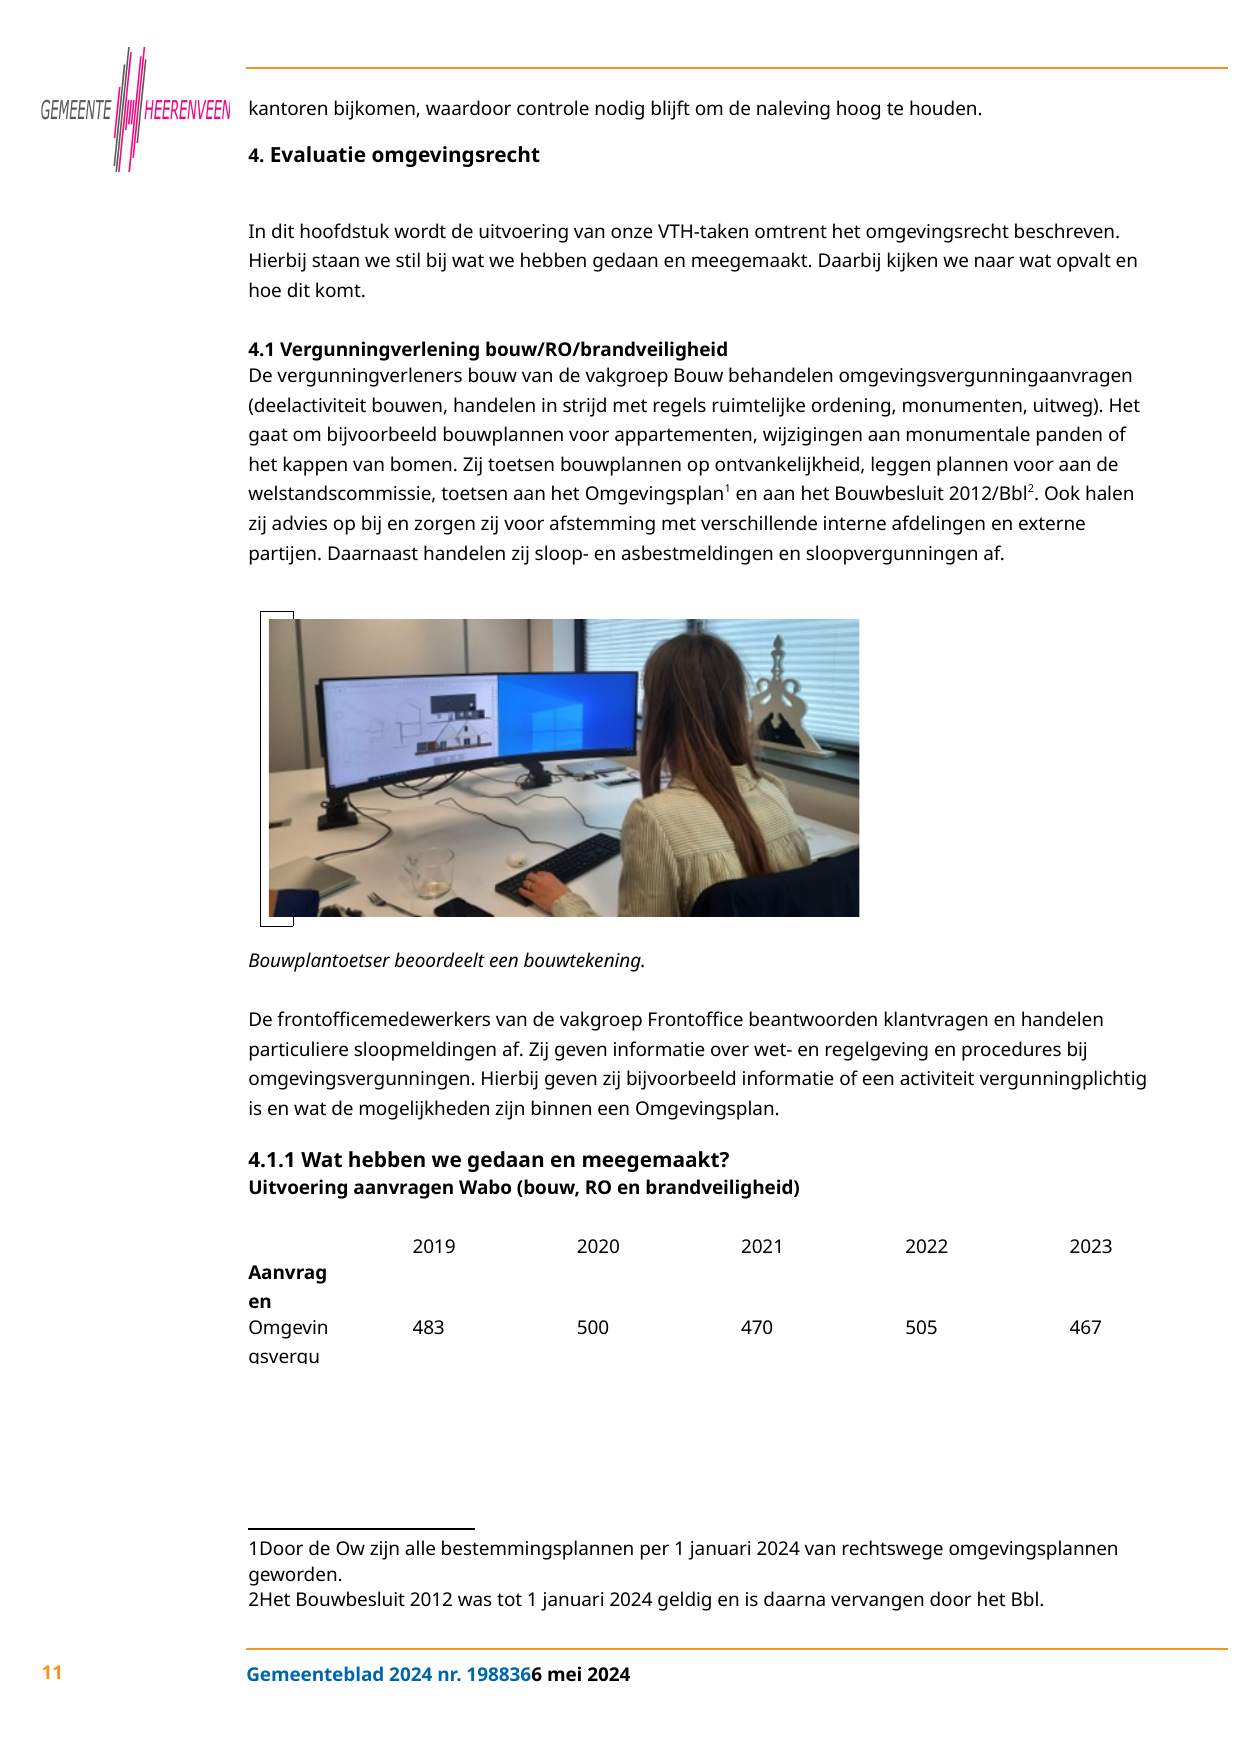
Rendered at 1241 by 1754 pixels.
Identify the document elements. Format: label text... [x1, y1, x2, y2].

table_header 2020 [577, 1233, 659, 1259]
text Door de Ow zijn alle bestemmingsplannen per 1 januari 2024 van rechtswege omgevingsplannen geworden. [248, 1535, 1152, 1586]
text In dit hoofdstuk wordt de uitvoering van onze VTH-taken omtrent het omgevingsrecht beschreven. Hierbij staan we stil bij wat we hebben gedaan en meegemaakt. Daarbij kijken we naar wat opvalt en hoe dit komt. [248, 218, 1152, 303]
text Het Bouwbesluit 2012 was tot 1 januari 2024 geldig en is daarna vervangen door het Bbl. [248, 1586, 1152, 1612]
text kantoren bijkomen, waardoor controle nodig blijft om de naleving hoog te houden. [248, 95, 1152, 121]
table_cell [330, 1314, 412, 1364]
picture [41, 47, 231, 172]
table_header [987, 1233, 1069, 1259]
table_cell [494, 1259, 577, 1314]
table_header [659, 1233, 741, 1259]
text Uitvoering aanvragen Wabo (bouw, RO en brandveiligheid) [248, 1174, 1152, 1199]
table_cell 500 [577, 1314, 659, 1364]
table_cell 467 [1069, 1314, 1152, 1364]
table_header [330, 1233, 412, 1259]
table_header [823, 1233, 905, 1259]
table_cell Omgevingsvergu [248, 1314, 330, 1364]
picture [268, 619, 860, 917]
table_header 2023 [1069, 1233, 1152, 1259]
table_header [248, 1233, 330, 1259]
table_cell Aanvragen [248, 1259, 330, 1314]
text 4.1.1 Wat hebben we gedaan en meegemaakt? [248, 1145, 1152, 1174]
table_cell [412, 1259, 494, 1314]
text De frontofficemedewerkers van de vakgroep Frontoffice beantwoorden klantvragen en handelen particuliere sloopmeldingen af. Zij geven informatie over wet- en regelgeving en procedures bij omgevingsvergunningen. Hierbij geven zij bijvoorbeeld informatie of een activiteit vergunningplichtig is en wat de mogelijkheden zijn binnen een Omgevingsplan. [248, 1006, 1152, 1121]
table_cell [823, 1314, 905, 1364]
table_cell 470 [741, 1314, 823, 1364]
table_cell [905, 1259, 987, 1314]
table_cell 483 [412, 1314, 494, 1364]
text De vergunningverleners bouw van de vakgroep Bouw behandelen omgevingsvergunningaanvragen (deelactiviteit bouwen, handelen in strijd met regels ruimtelijke ordening, monumenten, uitweg). Het gaat om bijvoorbeeld bouwplannen voor appartementen, wijzigingen aan monumentale panden of het kappen van bomen. Zij toetsen bouwplannen op ontvankelijkheid, leggen plannen voor aan de welstandscommissie, toetsen aan het Omgevingsplan en aan het Bouwbesluit 2012/Bbl. Ook halen zij advies op bij en zorgen zij voor afstemming met verschillende interne afdelingen en externe partijen. Daarnaast handelen zij sloop- en asbestmeldingen en sloopvergunningen af. [248, 362, 1152, 565]
table_header 2021 [741, 1233, 823, 1259]
table_cell [577, 1259, 659, 1314]
table_cell [741, 1259, 823, 1314]
table_cell [987, 1259, 1069, 1314]
table_cell [330, 1259, 412, 1314]
table_header 2019 [412, 1233, 494, 1259]
text Bouwplantoetser beoordeelt een bouwtekening. [248, 947, 1152, 973]
table_cell [1069, 1259, 1152, 1314]
table_cell [659, 1314, 741, 1364]
table_cell 505 [905, 1314, 987, 1364]
table_header 2022 [905, 1233, 987, 1259]
table_cell [659, 1259, 741, 1314]
text 4. Evaluatie omgevingsrecht [248, 140, 1152, 169]
text 4.1 Vergunningverlening bouw/RO/brandveiligheid [248, 336, 1152, 362]
table_cell [494, 1314, 577, 1364]
table_cell [987, 1314, 1069, 1364]
table_header [494, 1233, 577, 1259]
table_cell [823, 1259, 905, 1314]
